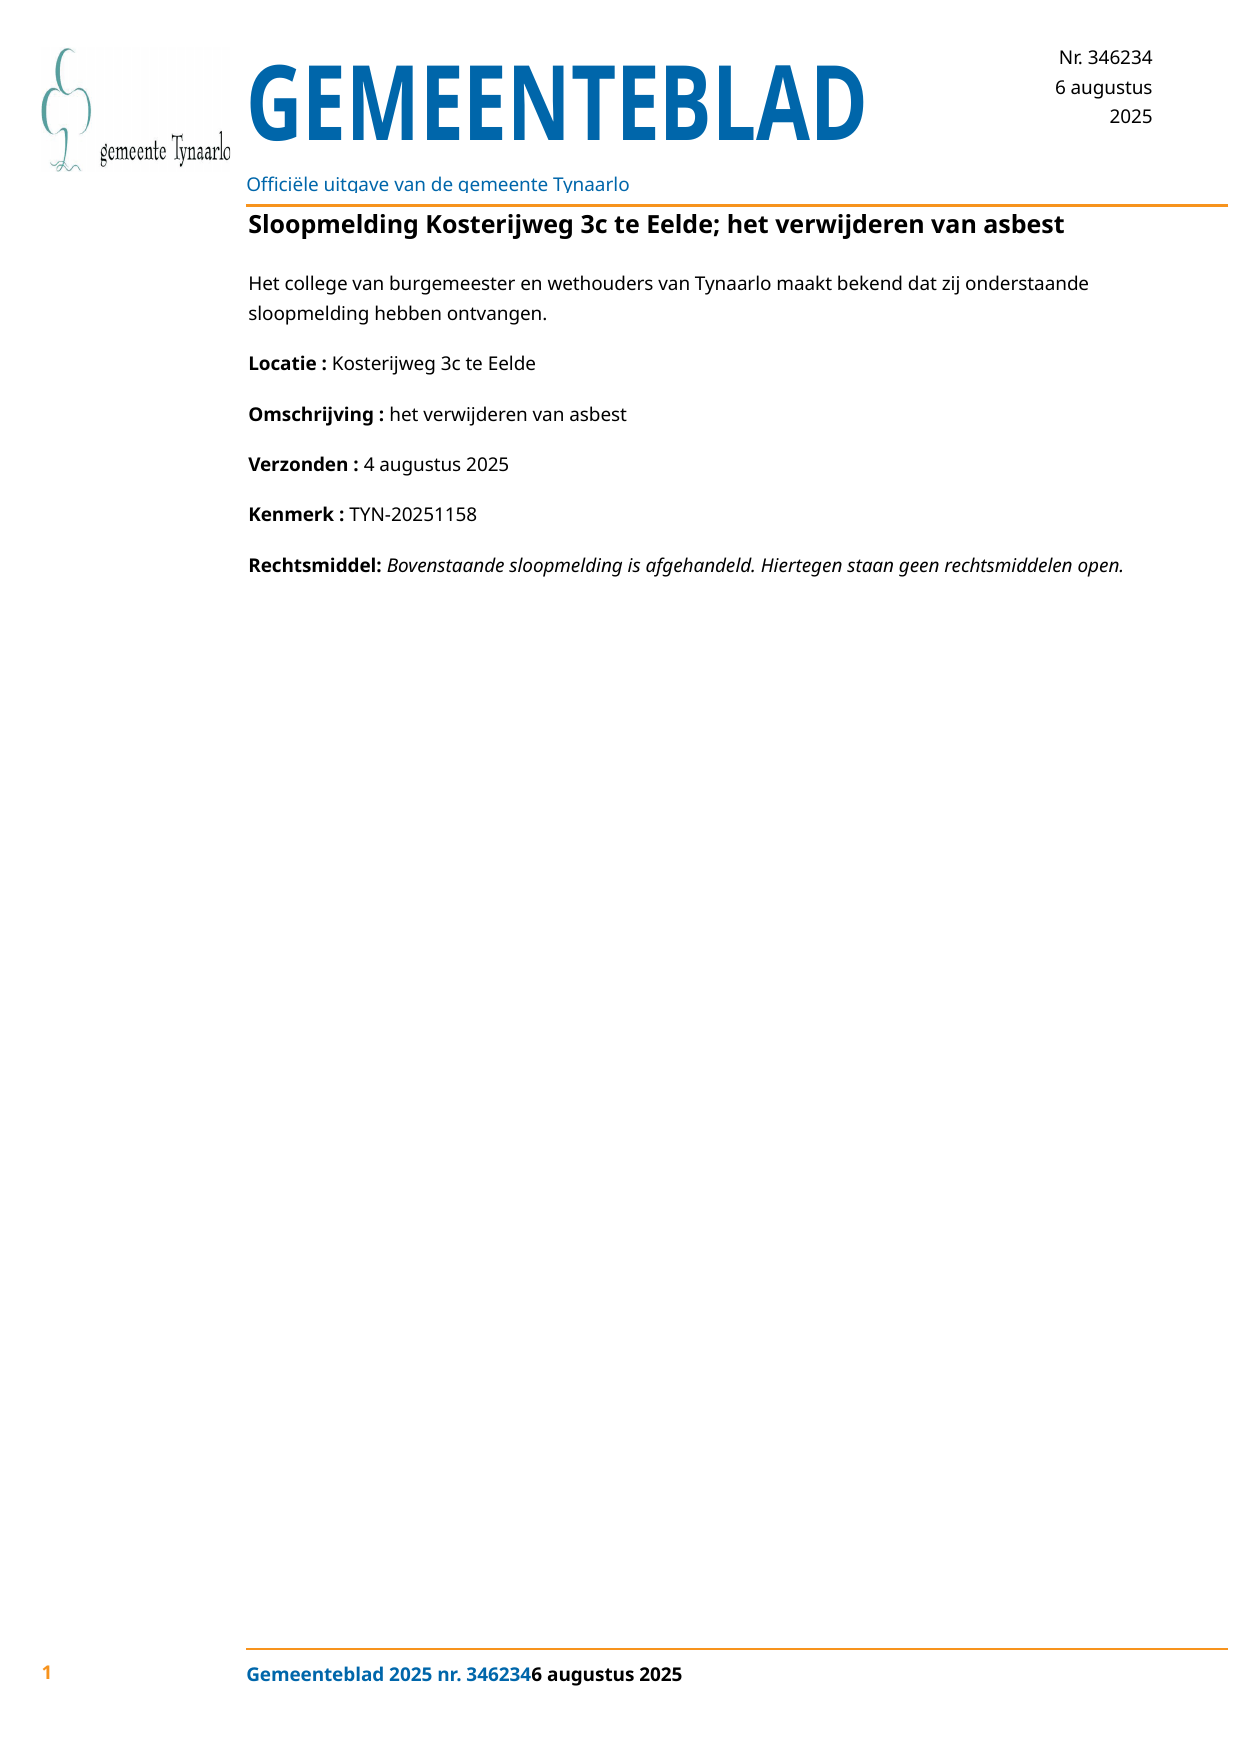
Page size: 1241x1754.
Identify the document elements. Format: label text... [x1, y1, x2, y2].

text Omschrijving : het verwijderen van asbest [248, 401, 1152, 426]
text Sloopmelding Kosterijweg 3c te Eelde; het verwijderen van asbest [248, 207, 1152, 241]
text Rechtsmiddel: Bovenstaande sloopmelding is afgehandeld. Hiertegen staan geen rechtsmiddelen open. [248, 552, 1152, 578]
picture [41, 47, 231, 172]
text Het college van burgemeester en wethouders van Tynaarlo maakt bekend dat zij onderstaande sloopmelding hebben ontvangen. [248, 270, 1152, 326]
text Verzonden : 4 augustus 2025 [248, 451, 1152, 477]
text Locatie : Kosterijweg 3c te Eelde [248, 350, 1152, 376]
text Kenmerk : TYN-20251158 [248, 502, 1152, 527]
